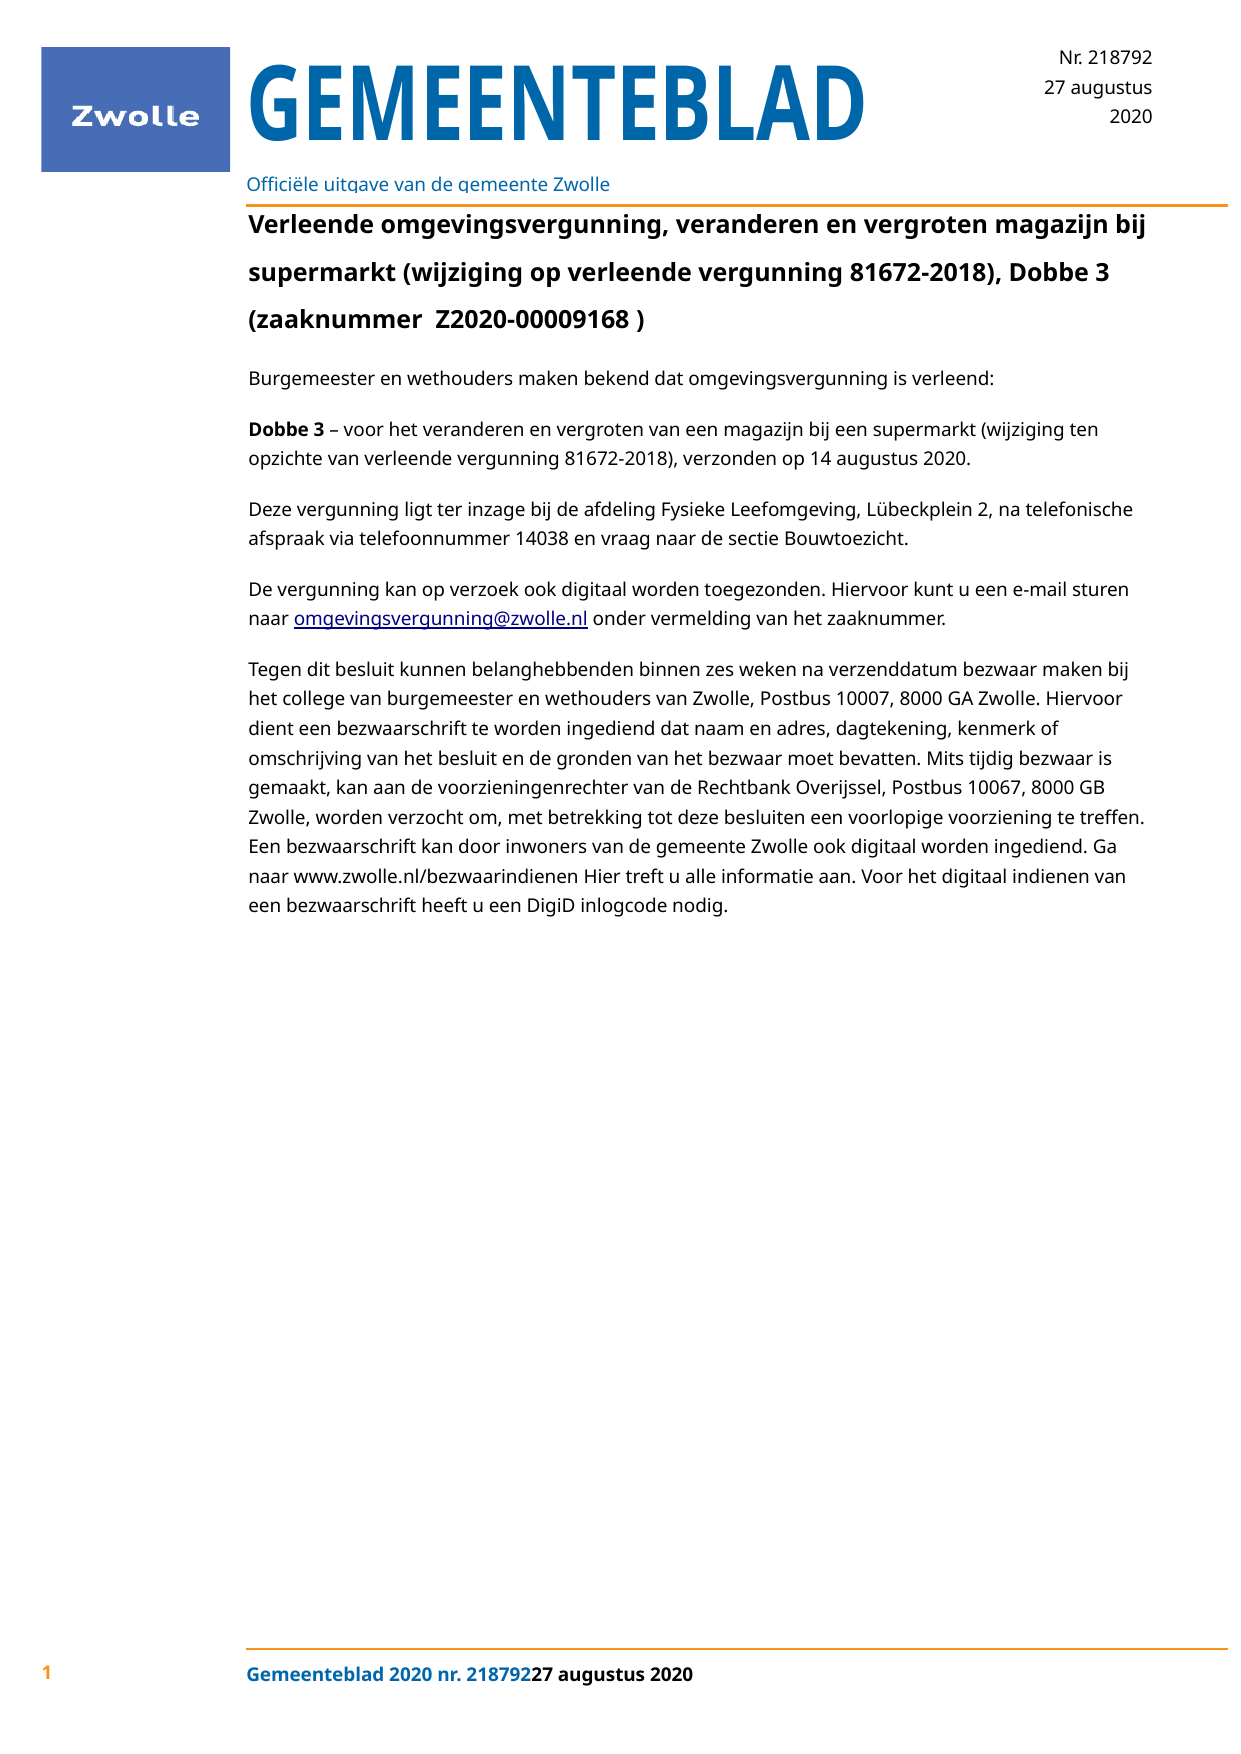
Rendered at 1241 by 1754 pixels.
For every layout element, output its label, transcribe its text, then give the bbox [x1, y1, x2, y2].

text Deze vergunning ligt ter inzage bij de afdeling Fysieke Leefomgeving, Lübeckplein 2, na telefonische afspraak via telefoonnummer 14038 en vraag naar de sectie Bouwtoezicht. [248, 496, 1152, 551]
text Verleende omgevingsvergunning, veranderen en vergroten magazijn bij supermarkt (wijziging op verleende vergunning 81672-2018), Dobbe 3 (zaaknummer Z2020-00009168 ) [248, 207, 1152, 336]
text Dobbe 3 – voor het veranderen en vergroten van een magazijn bij een supermarkt (wijziging ten opzichte van verleende vergunning 81672-2018), verzonden op 14 augustus 2020. [248, 416, 1152, 471]
text De vergunning kan op verzoek ook digitaal worden toegezonden. Hiervoor kunt u een e-mail sturen naar omgevingsvergunning@zwolle.nl onder vermelding van het zaaknummer. [248, 576, 1152, 631]
picture [41, 47, 231, 172]
text Burgemeester en wethouders maken bekend dat omgevingsvergunning is verleend: [248, 366, 1152, 391]
text Tegen dit besluit kunnen belanghebbenden binnen zes weken na verzenddatum bezwaar maken bij het college van burgemeester en wethouders van Zwolle, Postbus 10007, 8000 GA Zwolle. Hiervoor dient een bezwaarschrift te worden ingediend dat naam en adres, dagtekening, kenmerk of omschrijving van het besluit en de gronden van het bezwaar moet bevatten. Mits tijdig bezwaar is gemaakt, kan aan de voorzieningenrechter van de Rechtbank Overijssel, Postbus 10067, 8000 GB Zwolle, worden verzocht om, met betrekking tot deze besluiten een voorlopige voorziening te treffen. Een bezwaarschrift kan door inwoners van de gemeente Zwolle ook digitaal worden ingediend. Ga naar www.zwolle.nl/bezwaarindienen Hier treft u alle informatie aan. Voor het digitaal indienen van een bezwaarschrift heeft u een DigiD inlogcode nodig. [248, 656, 1152, 918]
